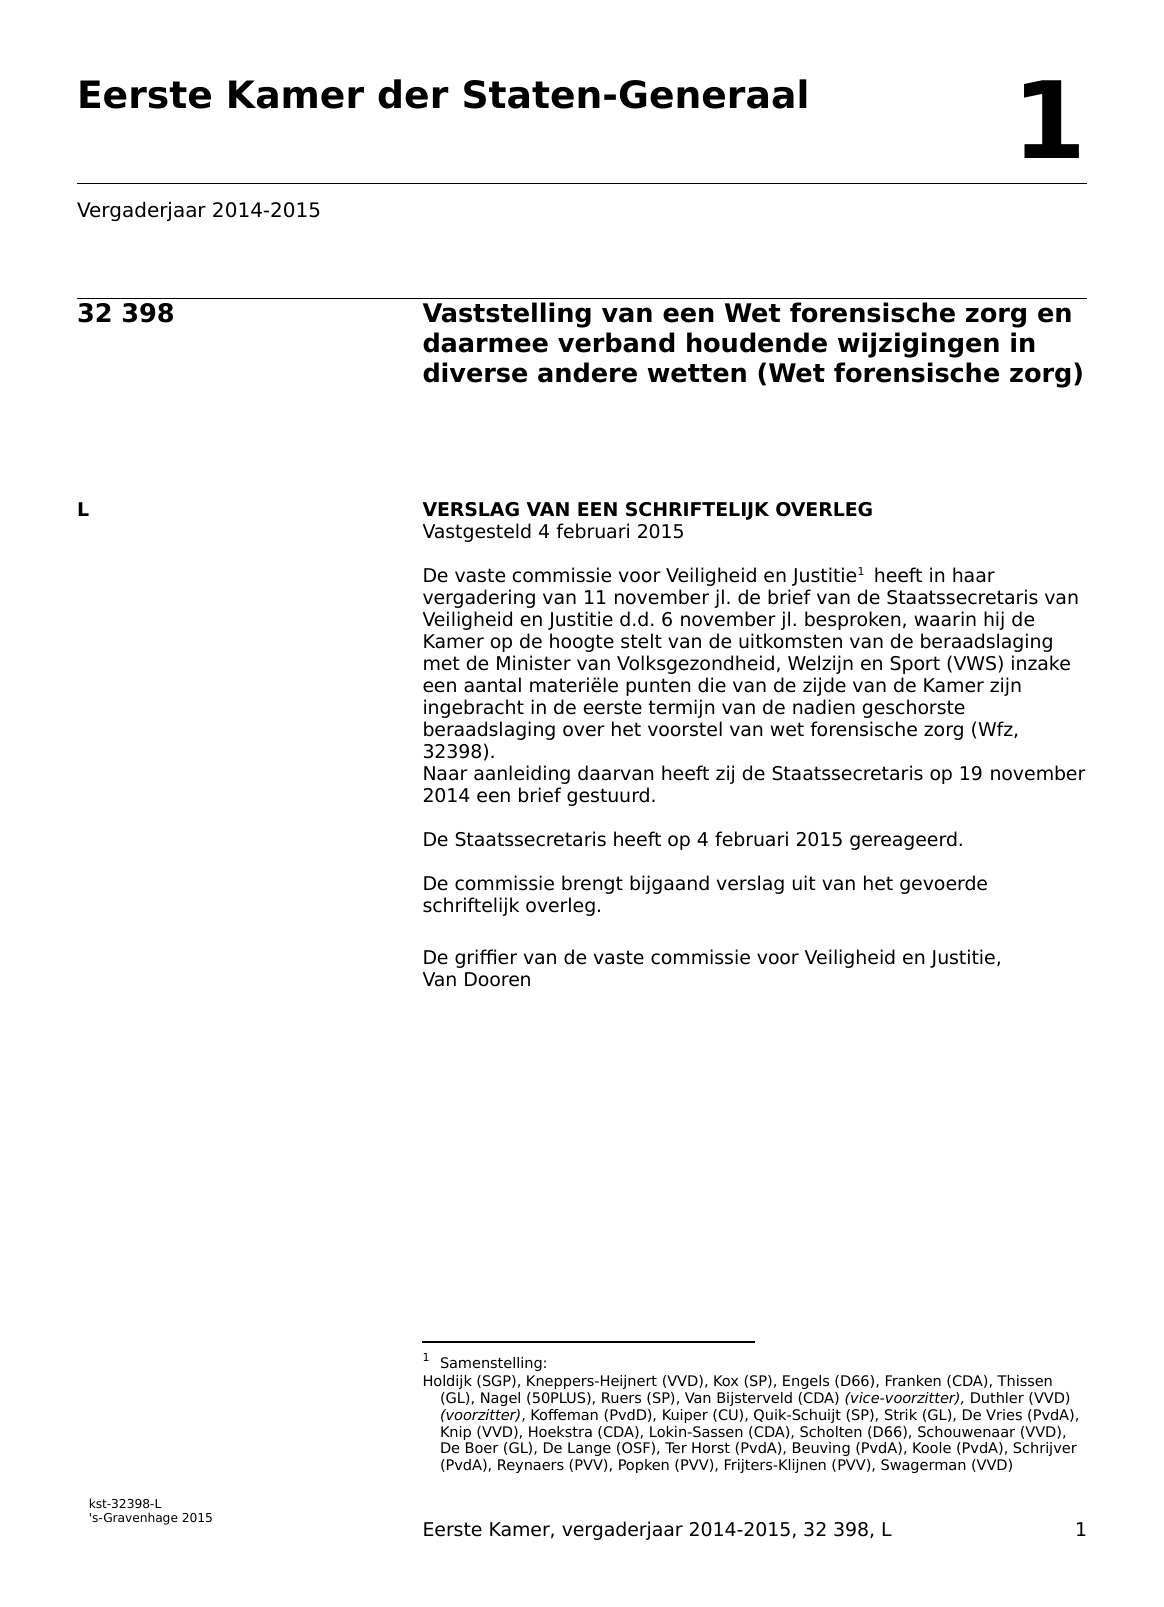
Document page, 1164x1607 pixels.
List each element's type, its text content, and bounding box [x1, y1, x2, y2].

text De griffier van de vaste commissie voor Veiligheid en Justitie, Van Dooren [422, 947, 1087, 991]
text Vastgesteld 4 februari 2015 [422, 521, 1087, 543]
text Samenstelling: [422, 1351, 1087, 1373]
text Holdijk (SGP), Kneppers-Heijnert (VVD), Kox (SP), Engels (D66), Franken (CDA), Thissen (GL), Nagel (50PLUS), Ruers (SP), Van Bijsterveld (CDA) (vice-voorzitter), Duthler (VVD) (voorzitter), Koffeman (PvdD), Kuiper (CU), Quik-Schuijt (SP), Strik (GL), De Vries (PvdA), Knip (VVD), Hoekstra (CDA), Lokin-Sassen (CDA), Scholten (D66), Schouwenaar (VVD), De Boer (GL), De Lange (OSF), Ter Horst (PvdA), Beuving (PvdA), Koole (PvdA), Schrijver (PvdA), Reynaers (PVV), Popken (PVV), Frijters-Klijnen (PVV), Swagerman (VVD) [422, 1373, 1087, 1474]
table_header 1 [886, 59, 1087, 183]
text De commissie brengt bijgaand verslag uit van het gevoerde schriftelijk overleg. [422, 873, 1087, 917]
subtitle L VERSLAG VAN EEN SCHRIFTELIJK OVERLEG [77, 499, 1087, 521]
subtitle 32 398 Vaststelling van een Wet forensische zorg en daarmee verband houdende wijzigingen in diverse andere wetten (Wet forensische zorg) [77, 299, 1087, 388]
text De Staatssecretaris heeft op 4 februari 2015 gereageerd. [422, 829, 1087, 851]
text kst-32398-L [88, 1497, 323, 1511]
table_cell Vergaderjaar 2014-2015 [77, 184, 1087, 298]
text Naar aanleiding daarvan heeft zij de Staatssecretaris op 19 november 2014 een brief gestuurd. [422, 763, 1087, 807]
text De vaste commissie voor Veiligheid en Justitie heeft in haar vergadering van 11 november jl. de brief van de Staatssecretaris van Veiligheid en Justitie d.d. 6 november jl. besproken, waarin hij de Kamer op de hoogte stelt van de uitkomsten van de beraadslaging met de Minister van Volksgezondheid, Welzijn en Sport (VWS) inzake een aantal materiële punten die van de zijde van de Kamer zijn ingebracht in de eerste termijn van de nadien geschorste beraadslaging over het voorstel van wet forensische zorg (Wfz, 32398). [422, 565, 1087, 763]
table_header Eerste Kamer der Staten-Generaal [77, 59, 886, 183]
text 's-Gravenhage 2015 [88, 1511, 323, 1525]
